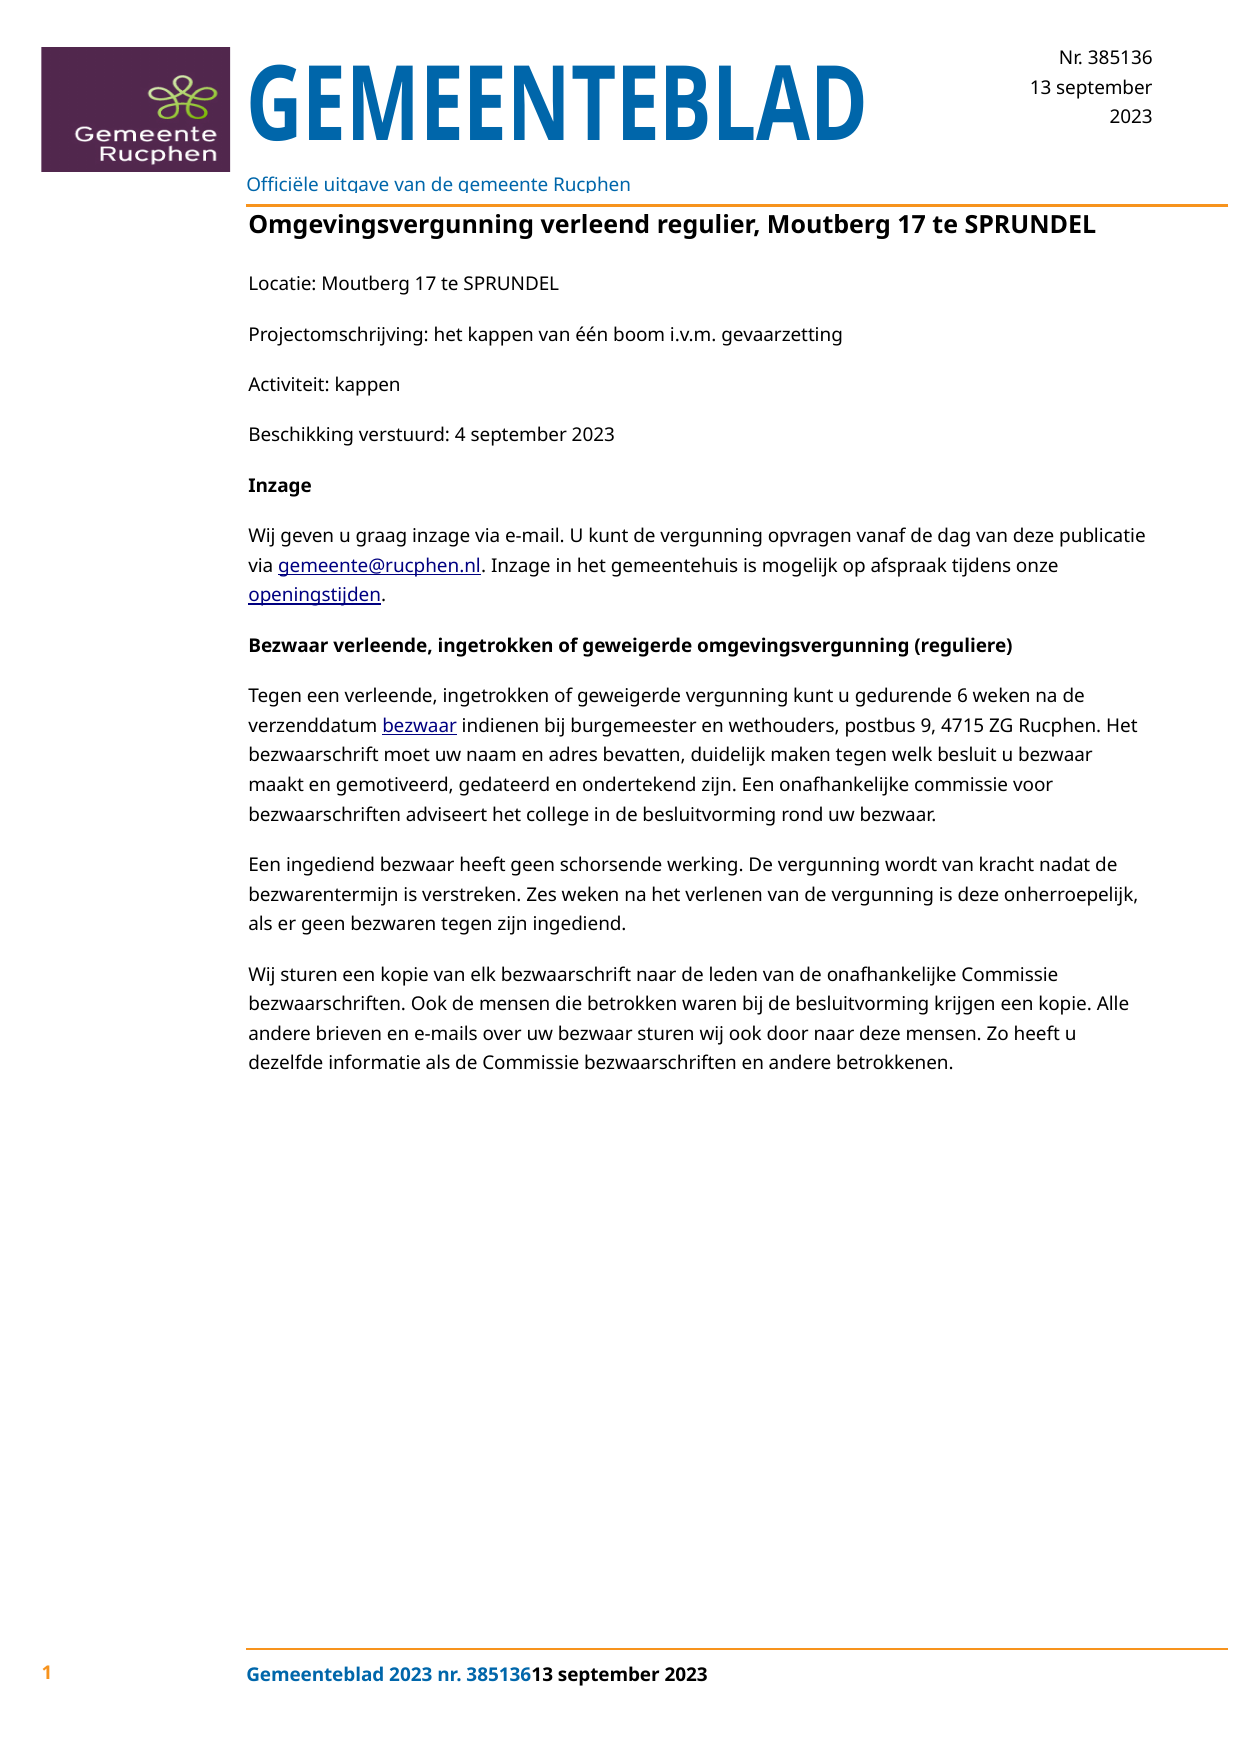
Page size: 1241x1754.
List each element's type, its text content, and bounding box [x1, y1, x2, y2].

text Wij sturen een kopie van elk bezwaarschrift naar de leden van de onafhankelijke Commissie bezwaarschriften. Ook de mensen die betrokken waren bij de besluitvorming krijgen een kopie. Alle andere brieven en e-mails over uw bezwaar sturen wij ook door naar deze mensen. Zo heeft u dezelfde informatie als de Commissie bezwaarschriften en andere betrokkenen. [248, 961, 1152, 1075]
picture [41, 47, 231, 172]
text Activiteit: kappen [248, 371, 1152, 397]
text Een ingediend bezwaar heeft geen schorsende werking. De vergunning wordt van kracht nadat de bezwarentermijn is verstreken. Zes weken na het verlenen van de vergunning is deze onherroepelijk, als er geen bezwaren tegen zijn ingediend. [248, 851, 1152, 936]
text Projectomschrijving: het kappen van één boom i.v.m. gevaarzetting [248, 321, 1152, 346]
text Inzage [248, 472, 1152, 498]
text Omgevingsvergunning verleend regulier, Moutberg 17 te SPRUNDEL [248, 207, 1152, 241]
text Bezwaar verleende, ingetrokken of geweigerde omgevingsvergunning (reguliere) [248, 632, 1152, 658]
text Locatie: Moutberg 17 te SPRUNDEL [248, 270, 1152, 296]
text Beschikking verstuurd: 4 september 2023 [248, 422, 1152, 447]
text Wij geven u graag inzage via e-mail. U kunt de vergunning opvragen vanaf de dag van deze publicatie via gemeente@rucphen.nl. Inzage in het gemeentehuis is mogelijk op afspraak tijdens onze openingstijden. [248, 522, 1152, 607]
text Tegen een verleende, ingetrokken of geweigerde vergunning kunt u gedurende 6 weken na de verzenddatum bezwaar indienen bij burgemeester en wethouders, postbus 9, 4715 ZG Rucphen. Het bezwaarschrift moet uw naam en adres bevatten, duidelijk maken tegen welk besluit u bezwaar maakt en gemotiveerd, gedateerd en ondertekend zijn. Een onafhankelijke commissie voor bezwaarschriften adviseert het college in de besluitvorming rond uw bezwaar. [248, 682, 1152, 826]
